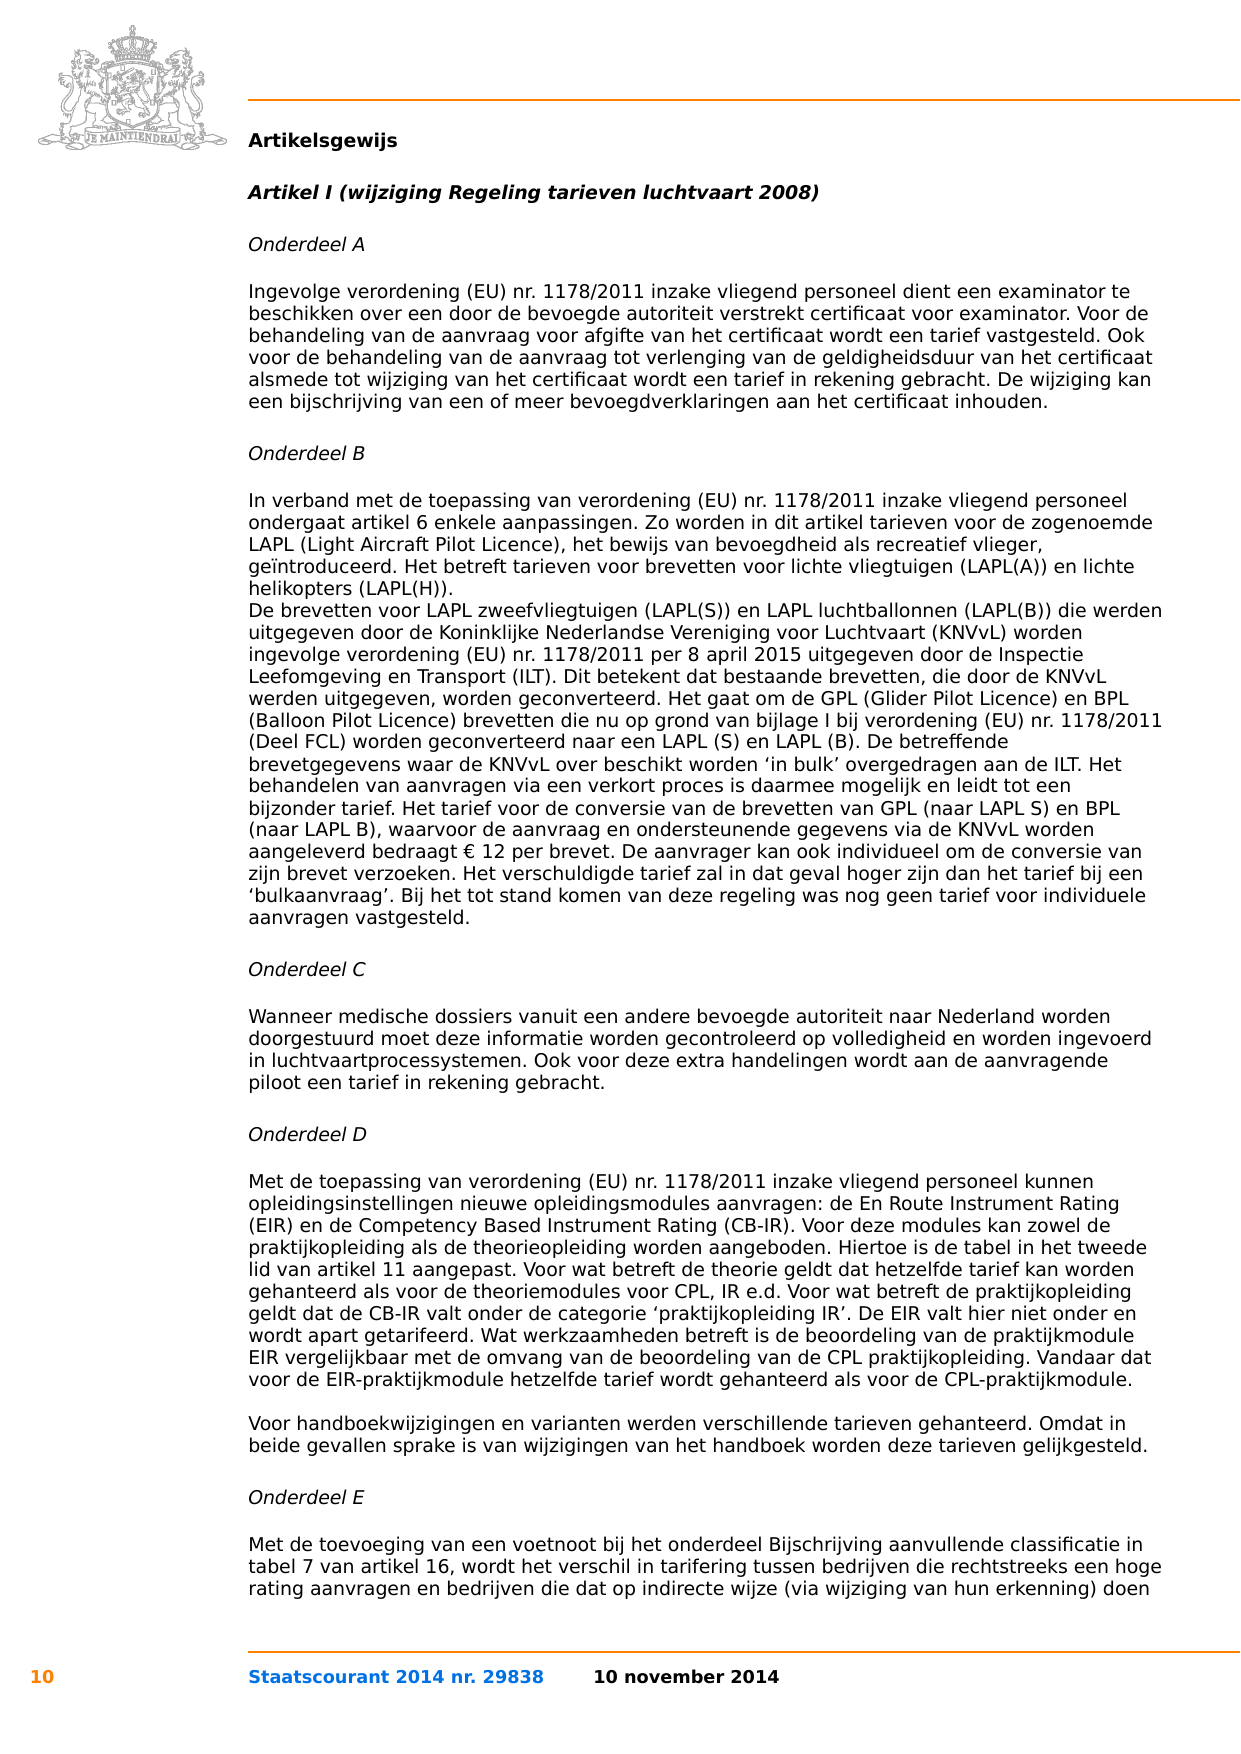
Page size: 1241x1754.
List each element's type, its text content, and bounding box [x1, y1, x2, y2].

text In verband met de toepassing van verordening (EU) nr. 1178/2011 inzake vliegend personeel ondergaat artikel 6 enkele aanpassingen. Zo worden in dit artikel tarieven voor de zogenoemde LAPL (Light Aircraft Pilot Licence), het bewijs van bevoegdheid als recreatief vlieger, geïntroduceerd. Het betreft tarieven voor brevetten voor lichte vliegtuigen (LAPL(A)) en lichte helikopters (LAPL(H)). [248, 490, 1163, 599]
text Met de toepassing van verordening (EU) nr. 1178/2011 inzake vliegend personeel kunnen opleidingsinstellingen nieuwe opleidingsmodules aanvragen: de En Route Instrument Rating (EIR) en de Competency Based Instrument Rating (CB-IR). Voor deze modules kan zowel de praktijkopleiding als de theorieopleiding worden aangeboden. Hiertoe is de tabel in het tweede lid van artikel 11 aangepast. Voor wat betreft de theorie geldt dat hetzelfde tarief kan worden gehanteerd als voor de theoriemodules voor CPL, IR e.d. Voor wat betreft de praktijkopleiding geldt dat de CB-IR valt onder de categorie ‘praktijkopleiding IR’. De EIR valt hier niet onder en wordt apart getarifeerd. Wat werkzaamheden betreft is de beoordeling van de praktijkmodule EIR vergelijkbaar met de omvang van de beoordeling van de CPL praktijkopleiding. Vandaar dat voor de EIR-praktijkmodule hetzelfde tarief wordt gehanteerd als voor de CPL-praktijkmodule. [248, 1171, 1163, 1391]
picture [38, 25, 227, 150]
text Voor handboekwijzigingen en varianten werden verschillende tarieven gehanteerd. Omdat in beide gevallen sprake is van wijzigingen van het handboek worden deze tarieven gelijkgesteld. [248, 1413, 1163, 1457]
subtitle Artikel I (wijziging Regeling tarieven luchtvaart 2008) [248, 182, 1163, 204]
text De brevetten voor LAPL zweefvliegtuigen (LAPL(S)) en LAPL luchtballonnen (LAPL(B)) die werden uitgegeven door de Koninklijke Nederlandse Vereniging voor Luchtvaart (KNVvL) worden ingevolge verordening (EU) nr. 1178/2011 per 8 april 2015 uitgegeven door de Inspectie Leefomgeving en Transport (ILT). Dit betekent dat bestaande brevetten, die door de KNVvL werden uitgegeven, worden geconverteerd. Het gaat om de GPL (Glider Pilot Licence) en BPL (Balloon Pilot Licence) brevetten die nu op grond van bijlage I bij verordening (EU) nr. 1178/2011 (Deel FCL) worden geconverteerd naar een LAPL (S) en LAPL (B). De betreffende brevetgegevens waar de KNVvL over beschikt worden ‘in bulk’ overgedragen aan de ILT. Het behandelen van aanvragen via een verkort proces is daarmee mogelijk en leidt tot een bijzonder tarief. Het tarief voor de conversie van de brevetten van GPL (naar LAPL S) en BPL (naar LAPL B), waarvoor de aanvraag en ondersteunende gegevens via de KNVvL worden aangeleverd bedraagt € 12 per brevet. De aanvrager kan ook individueel om de conversie van zijn brevet verzoeken. Het verschuldigde tarief zal in dat geval hoger zijn dan het tarief bij een ‘bulkaanvraag’. Bij het tot stand komen van deze regeling was nog geen tarief voor individuele aanvragen vastgesteld. [248, 599, 1163, 929]
subtitle Artikelsgewijs [248, 130, 1163, 152]
text Met de toevoeging van een voetnoot bij het onderdeel Bijschrijving aanvullende classificatie in tabel 7 van artikel 16, wordt het verschil in tarifering tussen bedrijven die rechtstreeks een hoge rating aanvragen en bedrijven die dat op indirecte wijze (via wijziging van hun erkenning) doen [248, 1534, 1163, 1600]
text Wanneer medische dossiers vanuit een andere bevoegde autoriteit naar Nederland worden doorgestuurd moet deze informatie worden gecontroleerd op volledigheid en worden ingevoerd in luchtvaartprocessystemen. Ook voor deze extra handelingen wordt aan de aanvragende piloot een tarief in rekening gebracht. [248, 1006, 1163, 1094]
subtitle Onderdeel D [248, 1124, 1163, 1146]
subtitle Onderdeel C [248, 959, 1163, 981]
subtitle Onderdeel B [248, 443, 1163, 465]
text Ingevolge verordening (EU) nr. 1178/2011 inzake vliegend personeel dient een examinator te beschikken over een door de bevoegde autoriteit verstrekt certificaat voor examinator. Voor de behandeling van de aanvraag voor afgifte van het certificaat wordt een tarief vastgesteld. Ook voor de behandeling van de aanvraag tot verlenging van de geldigheidsduur van het certificaat alsmede tot wijziging van het certificaat wordt een tarief in rekening gebracht. De wijziging kan een bijschrijving van een of meer bevoegdverklaringen aan het certificaat inhouden. [248, 281, 1163, 413]
subtitle Onderdeel A [248, 234, 1163, 256]
subtitle Onderdeel E [248, 1487, 1163, 1509]
